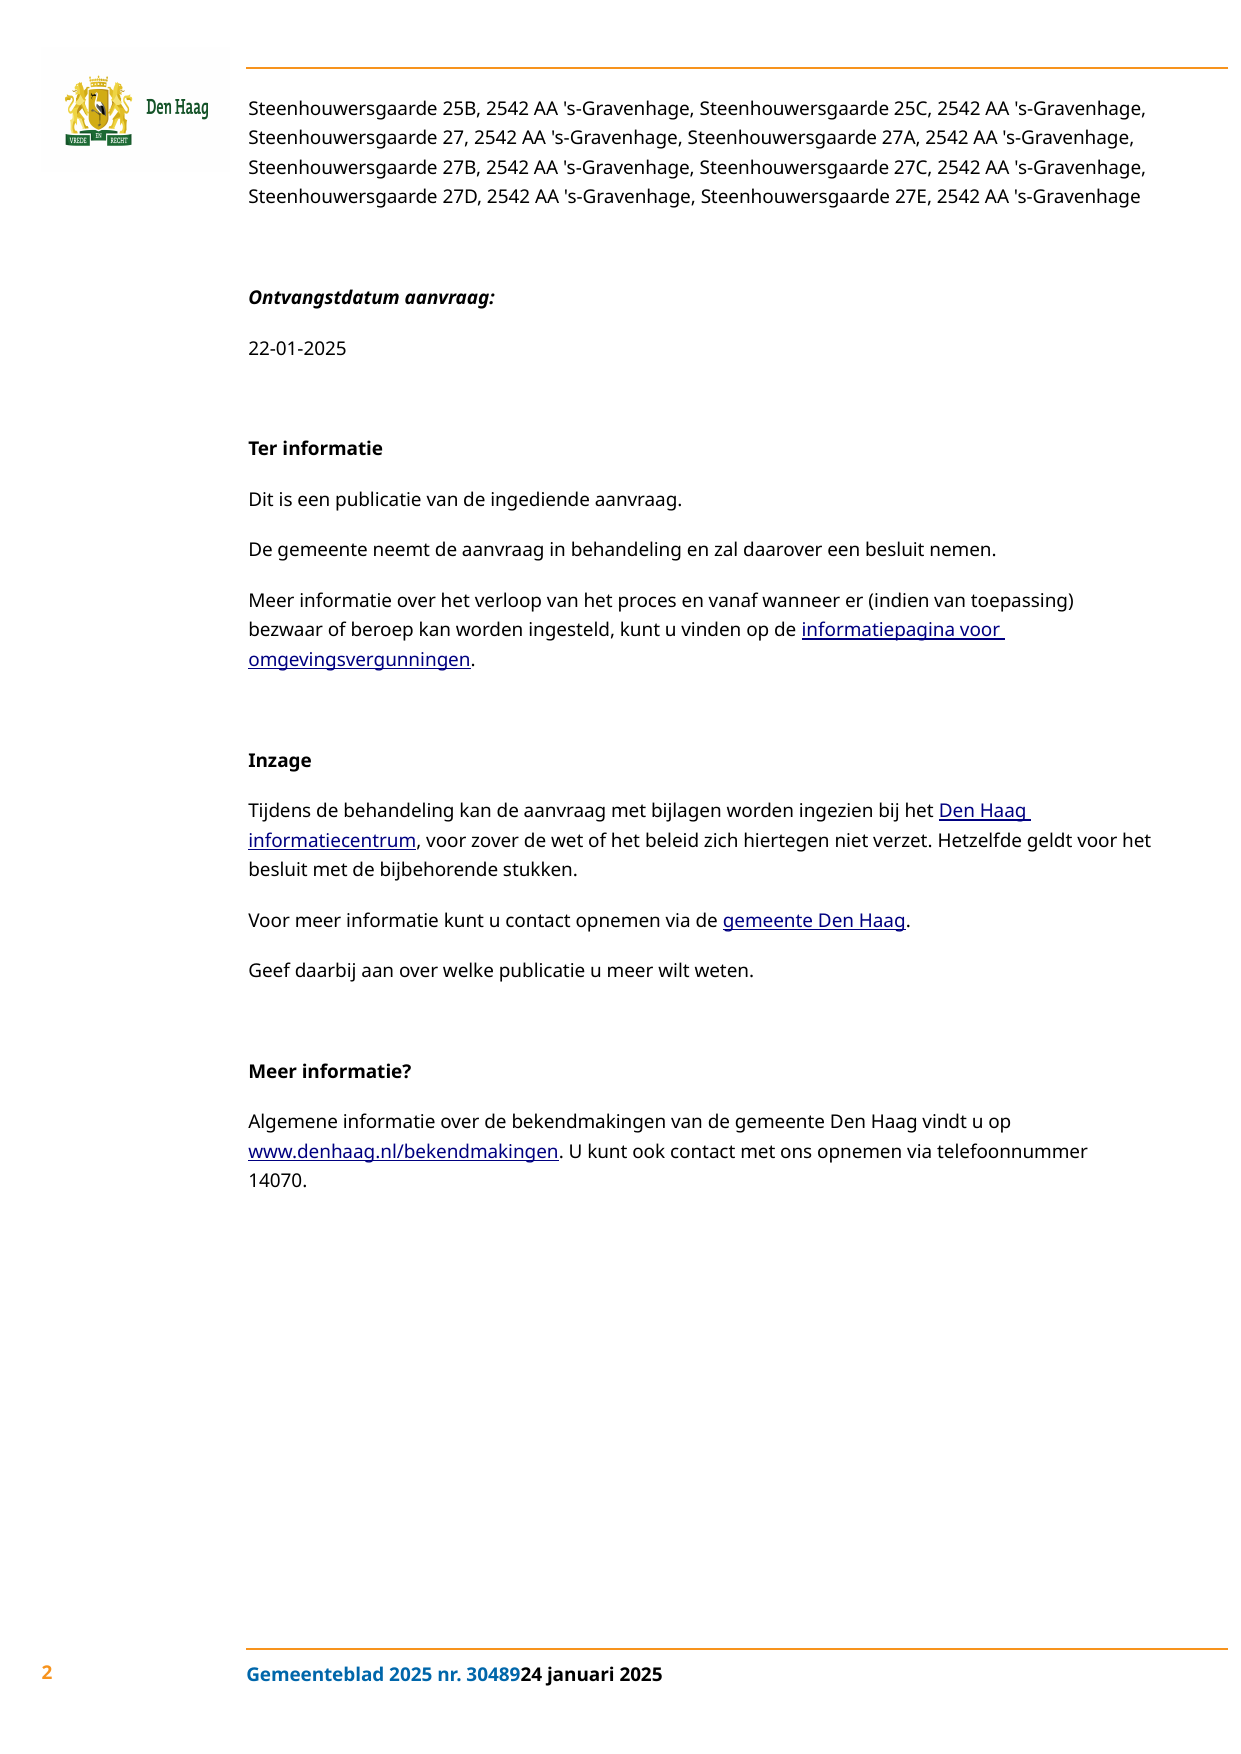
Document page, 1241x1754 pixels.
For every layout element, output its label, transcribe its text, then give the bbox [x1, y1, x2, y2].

text Dit is een publicatie van de ingediende aanvraag. [248, 486, 1152, 512]
text Geef daarbij aan over welke publicatie u meer wilt weten. [248, 957, 1152, 983]
text Inzage [248, 747, 1152, 773]
text Meer informatie? [248, 1058, 1152, 1084]
text Tijdens de behandeling kan de aanvraag met bijlagen worden ingezien bij het Den Haag informatiecentrum, voor zover de wet of het beleid zich hiertegen niet verzet. Hetzelfde geldt voor het besluit met de bijbehorende stukken. [248, 797, 1152, 882]
text Ter informatie [248, 436, 1152, 461]
text 22-01-2025 [248, 335, 1152, 361]
text Ontvangstdatum aanvraag: [248, 284, 1152, 310]
text Steenhouwersgaarde 25B, 2542 AA 's-Gravenhage, Steenhouwersgaarde 25C, 2542 AA 's-Gravenhage, Steenhouwersgaarde 27, 2542 AA 's-Gravenhage, Steenhouwersgaarde 27A, 2542 AA 's-Gravenhage, Steenhouwersgaarde 27B, 2542 AA 's-Gravenhage, Steenhouwersgaarde 27C, 2542 AA 's-Gravenhage, Steenhouwersgaarde 27D, 2542 AA 's-Gravenhage, Steenhouwersgaarde 27E, 2542 AA 's-Gravenhage [248, 95, 1152, 209]
text De gemeente neemt de aanvraag in behandeling en zal daarover een besluit nemen. [248, 536, 1152, 562]
text Voor meer informatie kunt u contact opnemen via de gemeente Den Haag. [248, 907, 1152, 933]
picture [41, 47, 231, 172]
text Meer informatie over het verloop van het proces en vanaf wanneer er (indien van toepassing) bezwaar of beroep kan worden ingesteld, kunt u vinden op de informatiepagina voor omgevingsvergunningen. [248, 587, 1152, 672]
text Algemene informatie over de bekendmakingen van de gemeente Den Haag vindt u op www.denhaag.nl/bekendmakingen. U kunt ook contact met ons opnemen via telefoonnummer 14070. [248, 1108, 1152, 1193]
